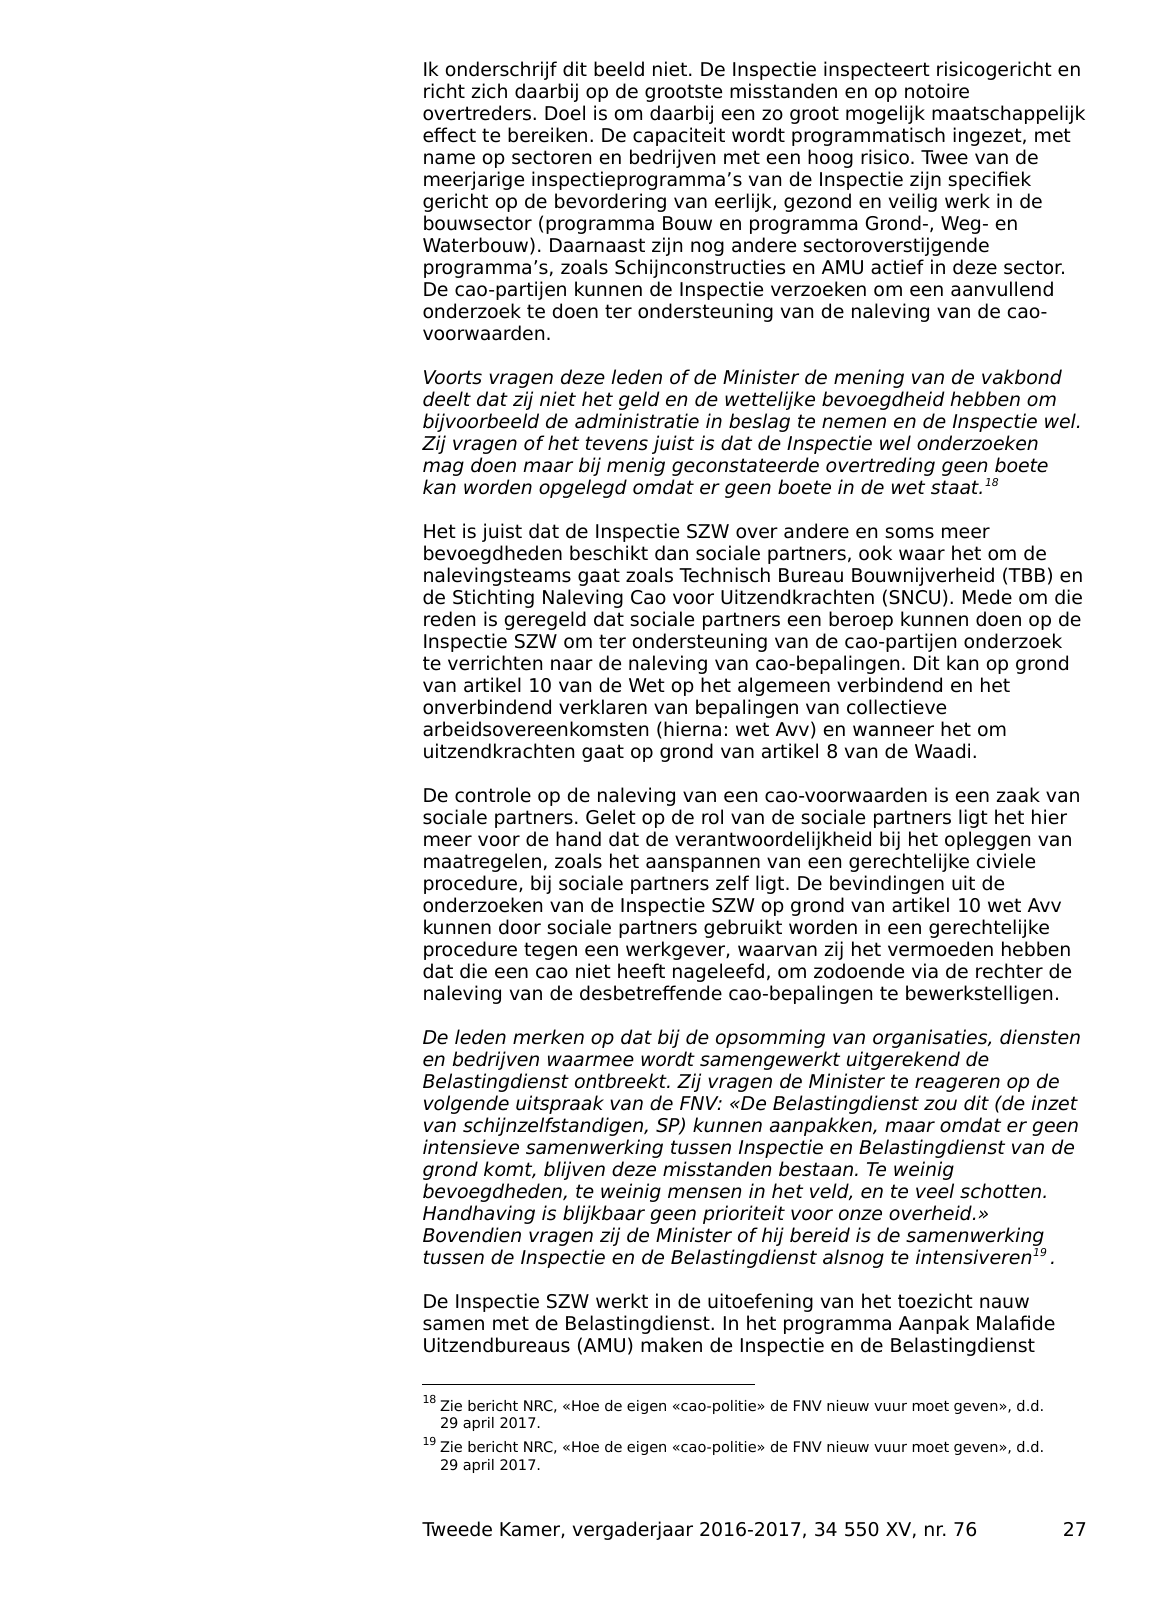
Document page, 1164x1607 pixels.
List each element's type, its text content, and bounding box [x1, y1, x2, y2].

text Het is juist dat de Inspectie SZW over andere en soms meer bevoegdheden beschikt dan sociale partners, ook waar het om de nalevingsteams gaat zoals Technisch Bureau Bouwnijverheid (TBB) en de Stichting Naleving Cao voor Uitzendkrachten (SNCU). Mede om die reden is geregeld dat sociale partners een beroep kunnen doen op de Inspectie SZW om ter ondersteuning van de cao-partijen onderzoek te verrichten naar de naleving van cao-bepalingen. Dit kan op grond van artikel 10 van de Wet op het algemeen verbindend en het onverbindend verklaren van bepalingen van collectieve arbeidsovereenkomsten (hierna: wet Avv) en wanneer het om uitzendkrachten gaat op grond van artikel 8 van de Waadi. [422, 521, 1087, 763]
text Zie bericht NRC, «Hoe de eigen «cao-politie» de FNV nieuw vuur moet geven», d.d. 29 april 2017. [422, 1393, 1087, 1432]
text De leden merken op dat bij de opsomming van organisaties, diensten en bedrijven waarmee wordt samengewerkt uitgerekend de Belastingdienst ontbreekt. Zij vragen de Minister te reageren op de volgende uitspraak van de FNV: «De Belastingdienst zou dit (de inzet van schijnzelfstandigen, SP) kunnen aanpakken, maar omdat er geen intensieve samenwerking tussen Inspectie en Belastingdienst van de grond komt, blijven deze misstanden bestaan. Te weinig bevoegdheden, te weinig mensen in het veld, en te veel schotten. Handhaving is blijkbaar geen prioriteit voor onze overheid.» Bovendien vragen zij de Minister of hij bereid is de samenwerking tussen de Inspectie en de Belastingdienst alsnog te intensiveren. [422, 1027, 1087, 1269]
text De controle op de naleving van een cao-voorwaarden is een zaak van sociale partners. Gelet op de rol van de sociale partners ligt het hier meer voor de hand dat de verantwoordelijkheid bij het opleggen van maatregelen, zoals het aanspannen van een gerechtelijke civiele procedure, bij sociale partners zelf ligt. De bevindingen uit de onderzoeken van de Inspectie SZW op grond van artikel 10 wet Avv kunnen door sociale partners gebruikt worden in een gerechtelijke procedure tegen een werkgever, waarvan zij het vermoeden hebben dat die een cao niet heeft nageleefd, om zodoende via de rechter de naleving van de desbetreffende cao-bepalingen te bewerkstelligen. [422, 785, 1087, 1005]
text Ik onderschrijf dit beeld niet. De Inspectie inspecteert risicogericht en richt zich daarbij op de grootste misstanden en op notoire overtreders. Doel is om daarbij een zo groot mogelijk maatschappelijk effect te bereiken. De capaciteit wordt programmatisch ingezet, met name op sectoren en bedrijven met een hoog risico. Twee van de meerjarige inspectieprogramma’s van de Inspectie zijn specifiek gericht op de bevordering van eerlijk, gezond en veilig werk in de bouwsector (programma Bouw en programma Grond-, Weg- en Waterbouw). Daarnaast zijn nog andere sectoroverstijgende programma’s, zoals Schijnconstructies en AMU actief in deze sector. De cao-partijen kunnen de Inspectie verzoeken om een aanvullend onderzoek te doen ter ondersteuning van de naleving van de cao-voorwaarden. [422, 59, 1087, 345]
text De Inspectie SZW werkt in de uitoefening van het toezicht nauw samen met de Belastingdienst. In het programma Aanpak Malafide Uitzendbureaus (AMU) maken de Inspectie en de Belastingdienst [422, 1291, 1087, 1357]
text Zie bericht NRC, «Hoe de eigen «cao-politie» de FNV nieuw vuur moet geven», d.d. 29 april 2017. [422, 1435, 1087, 1474]
text Voorts vragen deze leden of de Minister de mening van de vakbond deelt dat zij niet het geld en de wettelijke bevoegdheid hebben om bijvoorbeeld de administratie in beslag te nemen en de Inspectie wel. Zij vragen of het tevens juist is dat de Inspectie wel onderzoeken mag doen maar bij menig geconstateerde overtreding geen boete kan worden opgelegd omdat er geen boete in de wet staat. [422, 367, 1087, 499]
